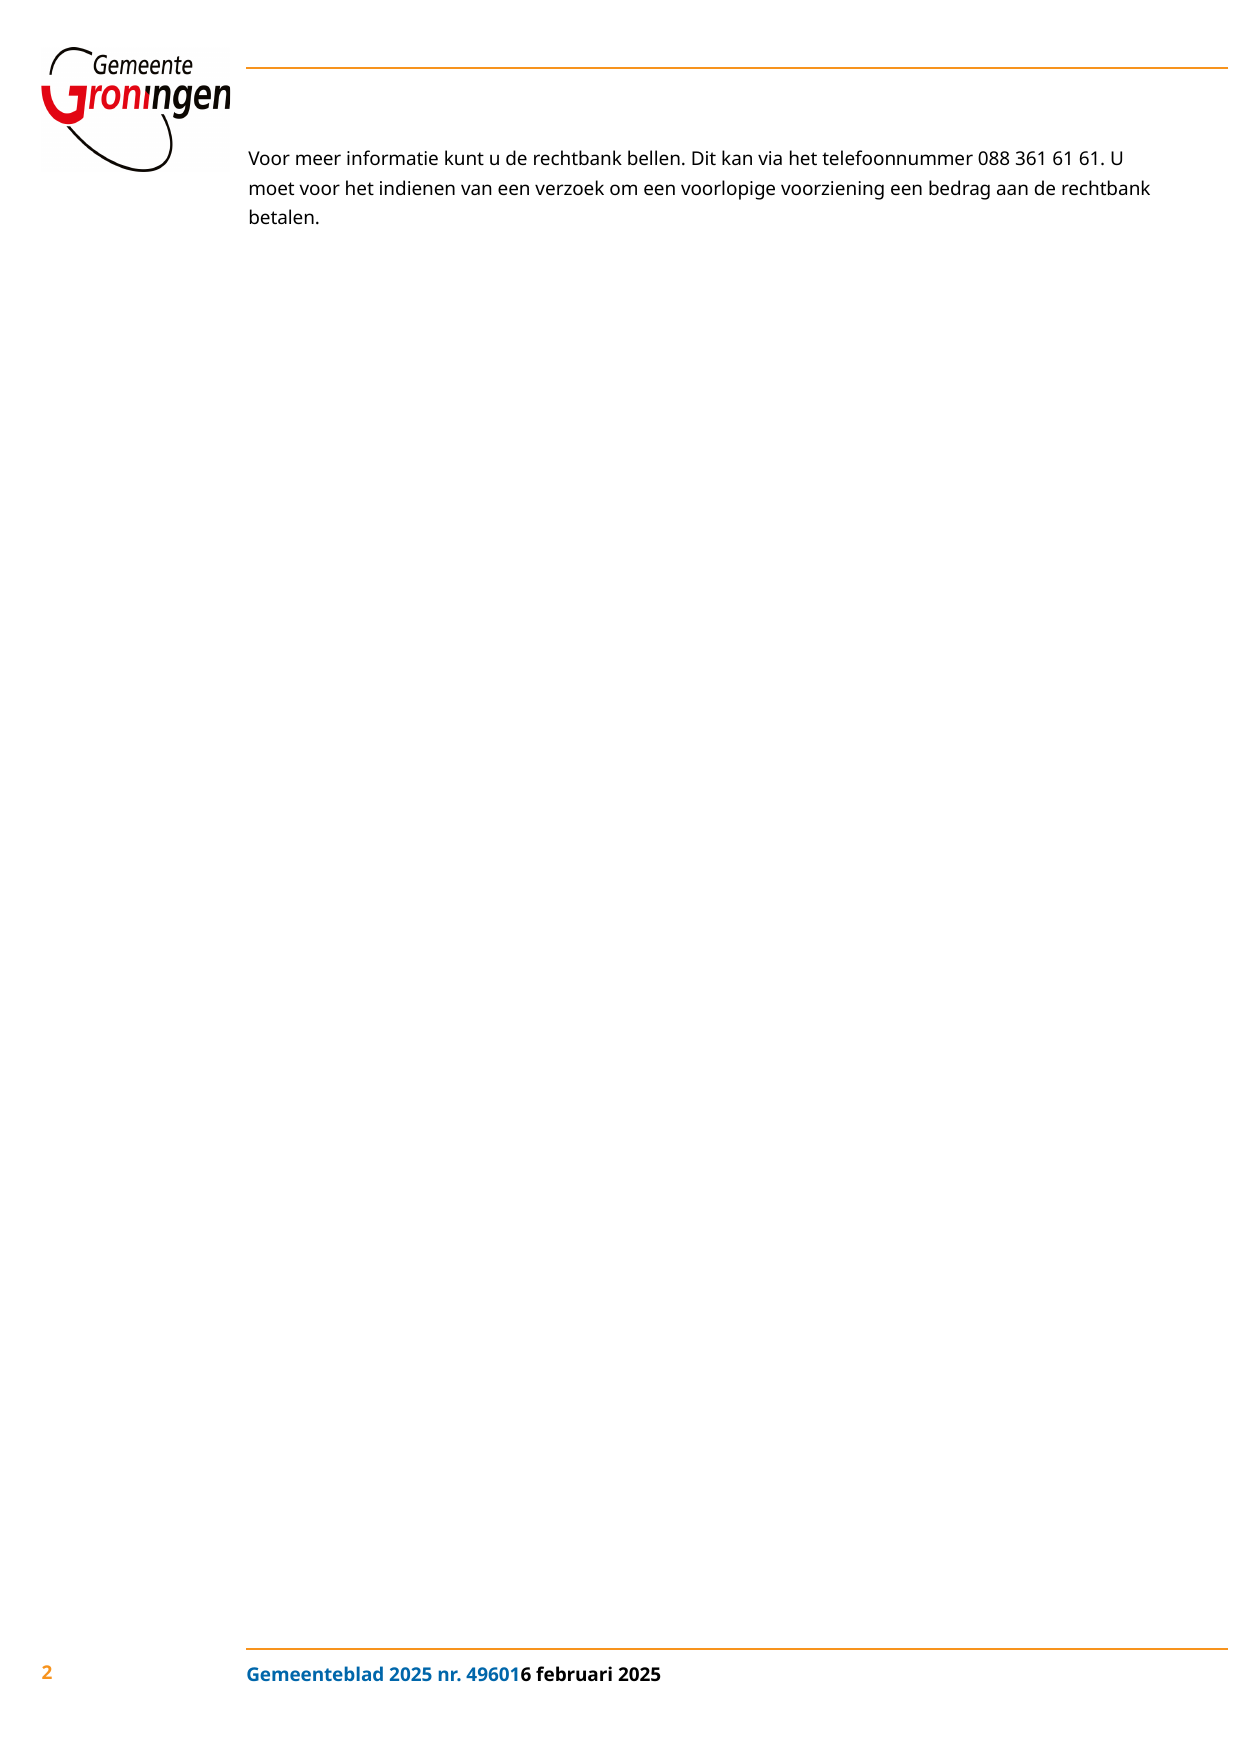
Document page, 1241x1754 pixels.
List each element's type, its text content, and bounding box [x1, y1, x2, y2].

text Voor meer informatie kunt u de rechtbank bellen. Dit kan via het telefoonnummer 088 361 61 61. U moet voor het indienen van een verzoek om een voorlopige voorziening een bedrag aan de rechtbank betalen. [248, 145, 1152, 230]
picture [41, 47, 231, 172]
